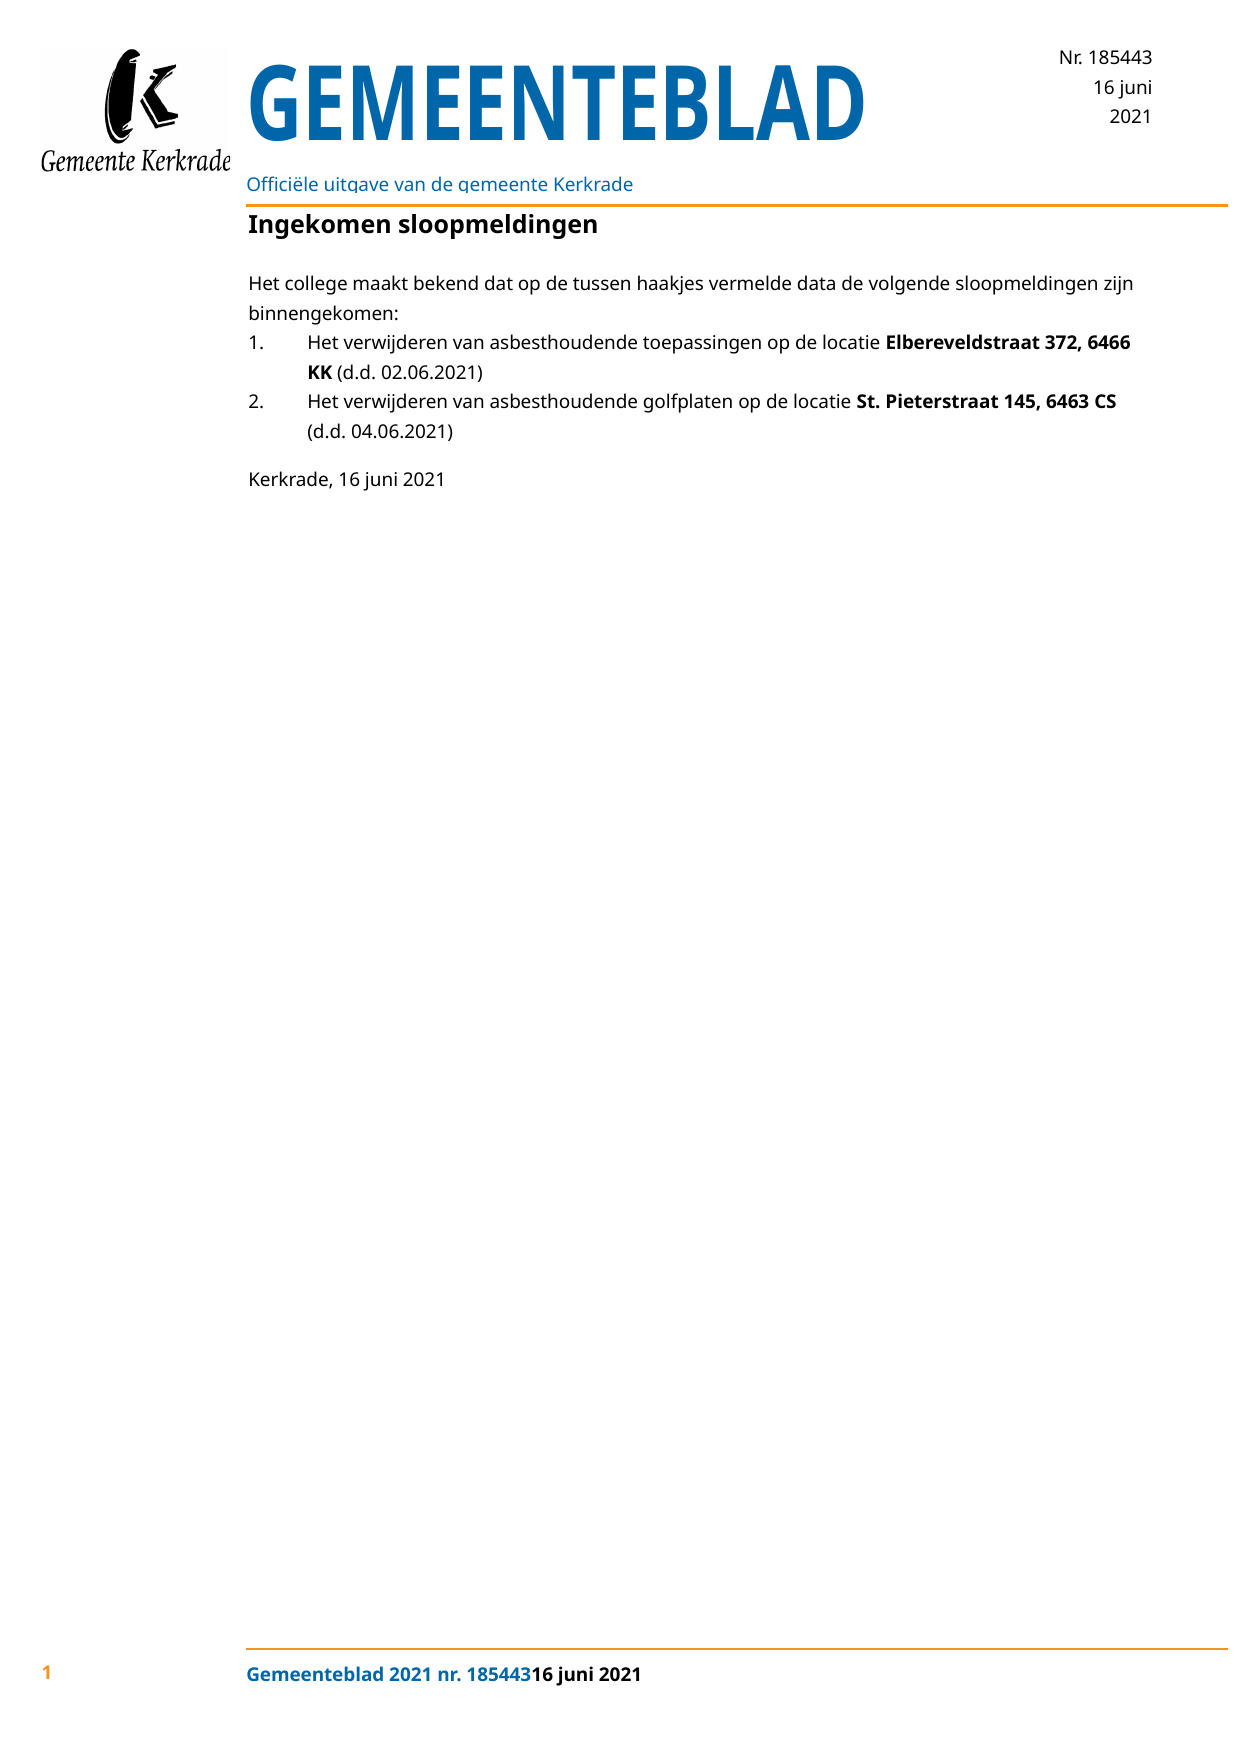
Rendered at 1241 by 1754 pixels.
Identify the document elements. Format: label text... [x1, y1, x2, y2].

list Het verwijderen van asbesthoudende toepassingen op de locatie Elbereveldstraat 372, 6466 KK (d.d. 02.06.2021) [248, 329, 1152, 385]
text Kerkrade, 16 juni 2021 [248, 466, 1152, 492]
text Ingekomen sloopmeldingen [248, 207, 1152, 241]
text Het college maakt bekend dat op de tussen haakjes vermelde data de volgende sloopmeldingen zijn binnengekomen: [248, 270, 1152, 326]
list Het verwijderen van asbesthoudende golfplaten op de locatie St. Pieterstraat 145, 6463 CS (d.d. 04.06.2021) [248, 389, 1152, 444]
picture [41, 47, 231, 172]
